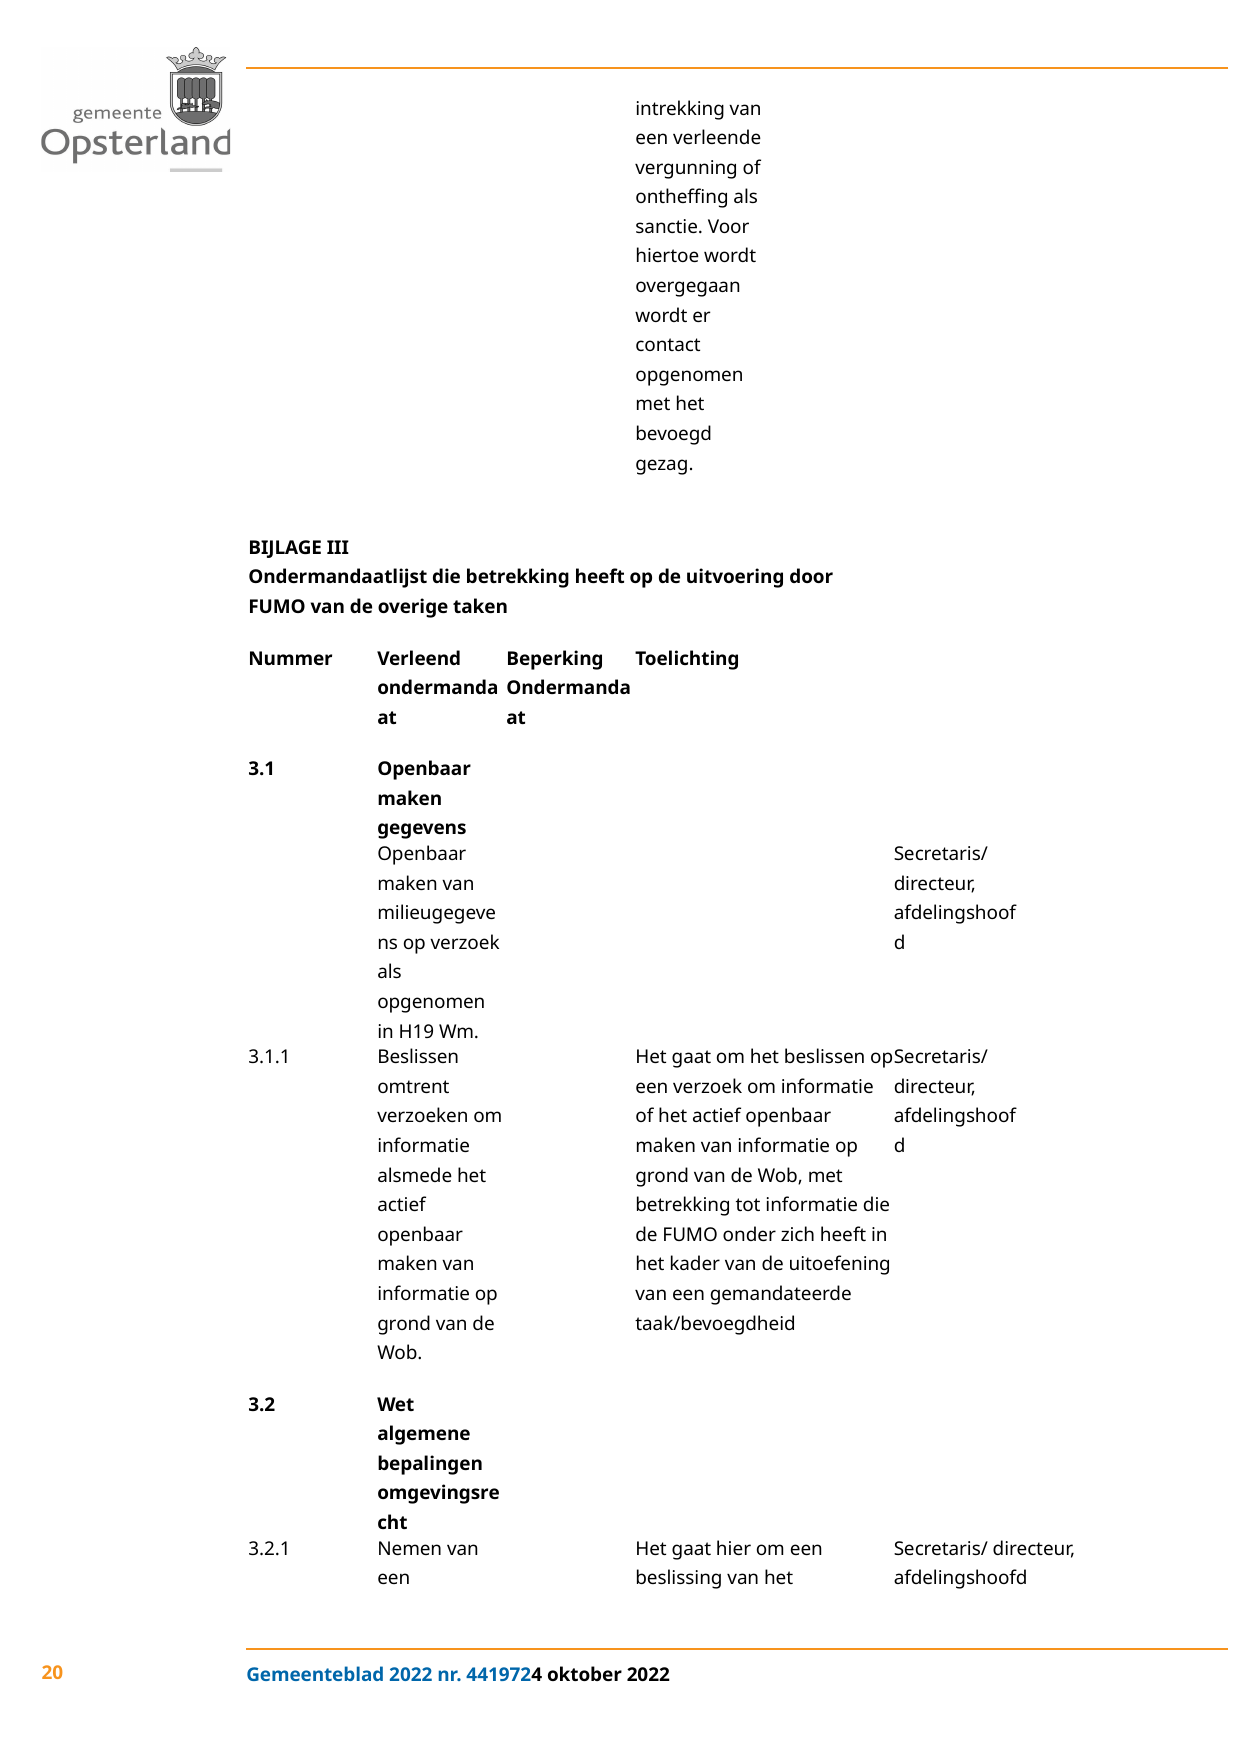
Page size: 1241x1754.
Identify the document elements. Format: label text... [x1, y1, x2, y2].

table_cell Secretaris/ directeur, afdelingshoofd [894, 840, 1022, 1043]
table_cell Nummer [248, 645, 377, 730]
table_cell [506, 95, 635, 476]
table_cell Verleend ondermandaat [377, 645, 506, 730]
table_cell [248, 730, 893, 755]
table_cell intrekking van een verleende vergunning of ontheffing als sanctie. Voor hiertoe wordt overgegaan wordt er contact opgenomen met het bevoegd gezag. [635, 95, 764, 476]
table_cell [248, 95, 377, 476]
table_cell [1023, 95, 1152, 476]
table_cell [248, 840, 377, 1043]
table_cell 3.2 [248, 1391, 377, 1535]
table_cell [894, 730, 1022, 755]
table_cell [506, 476, 635, 501]
table_cell [248, 1365, 893, 1391]
table_cell [635, 476, 893, 501]
table_cell [248, 476, 377, 501]
table_cell 3.2.1 [248, 1535, 377, 1590]
table_cell Het gaat om het beslissen op een verzoek om informatie of het actief openbaar maken van informatie op grond van de Wob, met betrekking tot informatie die de FUMO onder zich heeft in het kader van de uitoefening van een gemandateerde taak/bevoegdheid [635, 1044, 893, 1365]
table_cell [764, 95, 1022, 476]
table_cell [1023, 730, 1152, 755]
table_cell [506, 755, 893, 840]
table_header BIJLAGE III Ondermandaatlijst die betrekking heeft op de uitvoering door FUMO van de overige taken [248, 534, 893, 619]
table_cell [506, 1391, 893, 1535]
table_cell [635, 840, 893, 1043]
picture [41, 47, 231, 172]
table_cell [506, 1535, 635, 1590]
table_cell [894, 476, 1152, 501]
table_cell 3.1 [248, 755, 377, 840]
table_cell Beslissen omtrent verzoeken om informatie alsmede het actief openbaar maken van informatie op grond van de Wob. [377, 1044, 506, 1365]
table_cell [248, 619, 893, 645]
table_cell [1023, 1365, 1152, 1391]
table_cell [1023, 1044, 1152, 1365]
table_cell [1023, 1391, 1152, 1535]
table_cell Secretaris/ directeur, afdelingshoofd [894, 1044, 1022, 1365]
table_cell Openbaar maken van milieugegevens op verzoek als opgenomen in H19 Wm. [377, 840, 506, 1043]
table_cell [894, 1365, 1022, 1391]
table_cell [506, 1044, 635, 1365]
table_cell [894, 619, 1022, 645]
table_cell [894, 755, 1022, 840]
table_cell Toelichting [635, 645, 893, 730]
table_cell [894, 1391, 1022, 1535]
table_cell [894, 645, 1022, 730]
table_cell [377, 95, 506, 476]
table_cell Wet algemene bepalingen omgevingsrecht [377, 1391, 506, 1535]
table_cell [506, 840, 635, 1043]
table_cell Openbaar maken gegevens [377, 755, 506, 840]
table_cell 3.1.1 [248, 1044, 377, 1365]
table_cell Het gaat hier om een beslissing van het [635, 1535, 893, 1590]
table_cell [377, 476, 506, 501]
table_cell Secretaris/ directeur, afdelingshoofd [894, 1535, 1152, 1590]
table_header [1023, 534, 1152, 619]
table_cell [1023, 619, 1152, 645]
table_cell [1023, 645, 1152, 730]
table_cell [1023, 755, 1152, 840]
table_header [894, 534, 1022, 619]
table_cell Nemen van een [377, 1535, 506, 1590]
table_cell Beperking Ondermandaat [506, 645, 635, 730]
table_cell [1023, 840, 1152, 1043]
